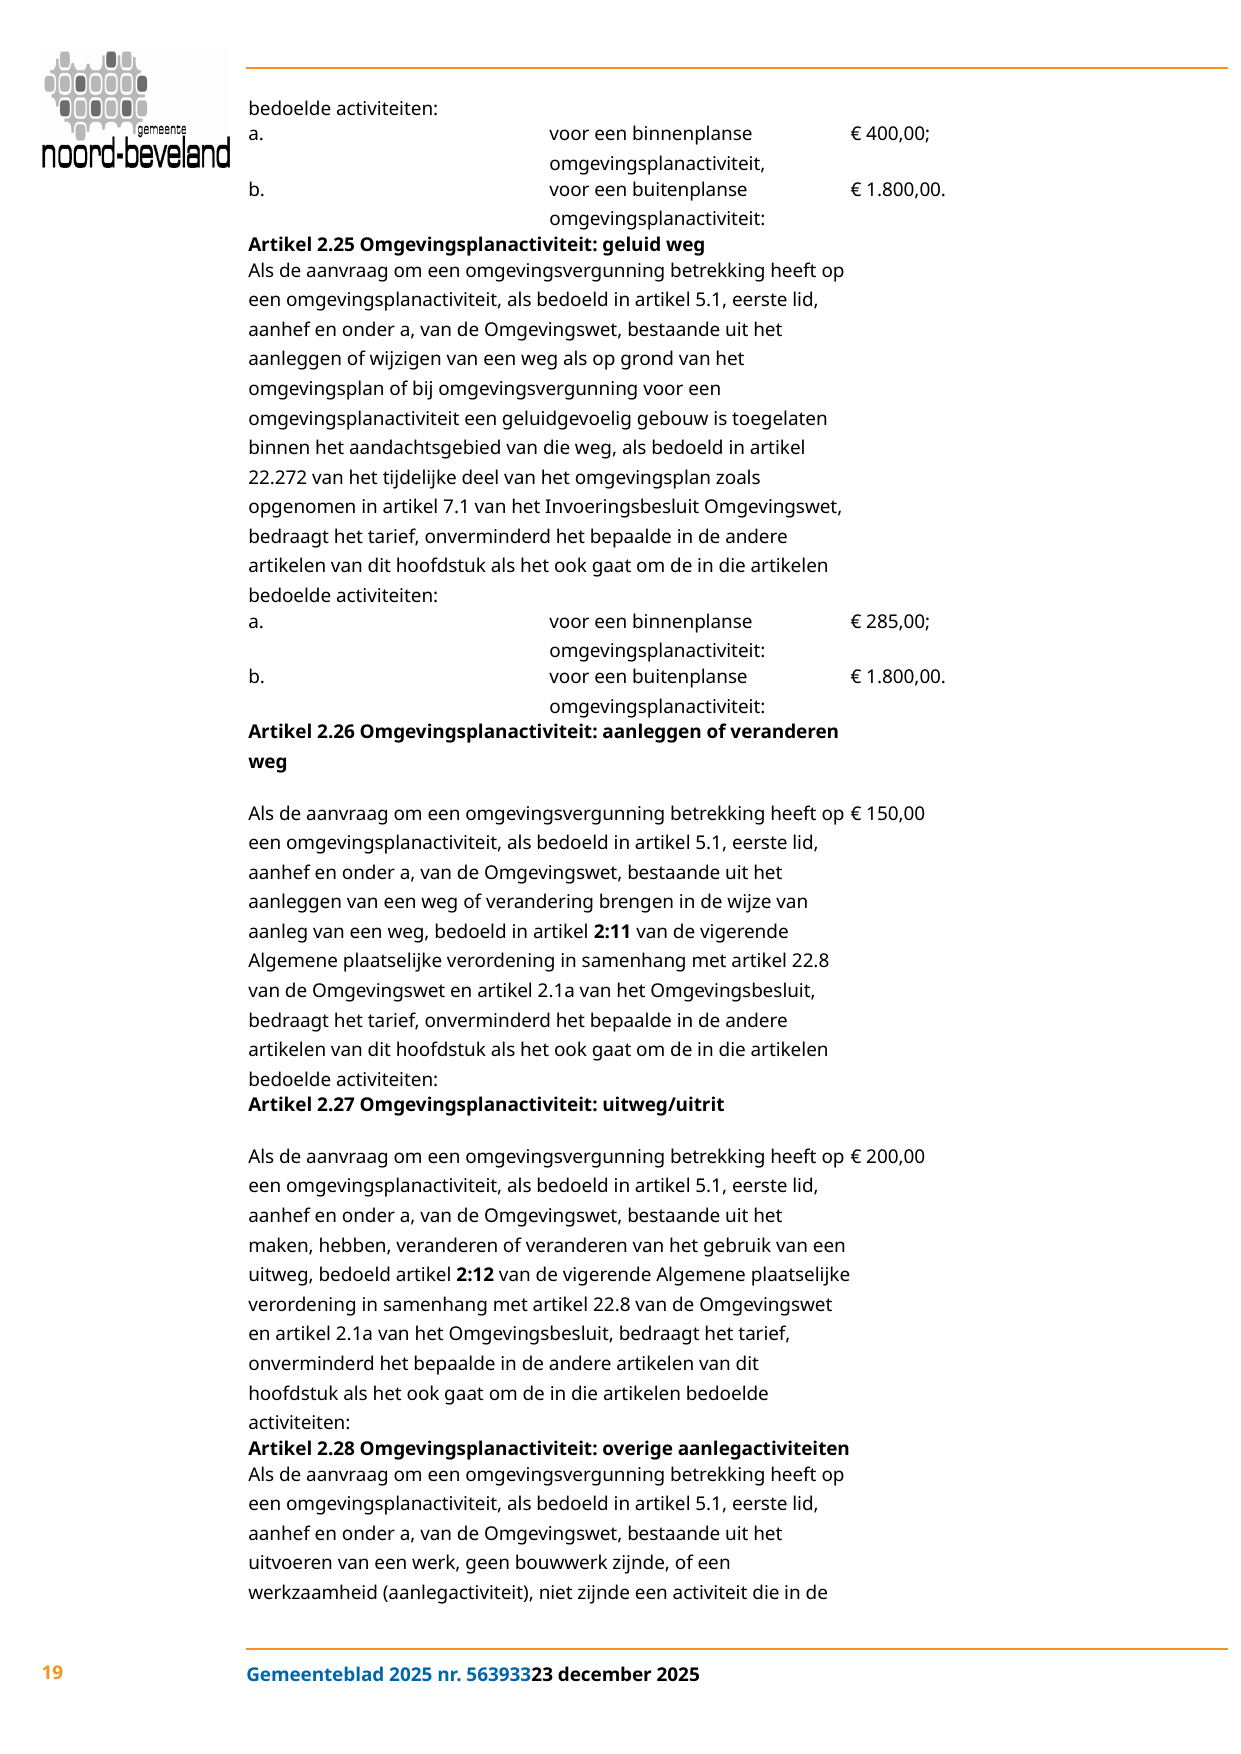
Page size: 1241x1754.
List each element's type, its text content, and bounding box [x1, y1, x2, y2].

table_cell Artikel 2.25 Omgevingsplanactiviteit: geluid weg [248, 231, 850, 257]
table_cell € 1.800,00. [850, 176, 1152, 231]
table_cell [850, 774, 1152, 800]
table_cell [850, 1435, 1152, 1461]
table_cell Als de aanvraag om een omgevingsvergunning betrekking heeft op een omgevingsplanactiviteit, als bedoeld in artikel 5.1, eerste lid, aanhef en onder a, van de Omgevingswet, bestaande uit het maken, hebben, veranderen of veranderen van het gebruik van een uitweg, bedoeld artikel 2:12 van de vigerende Algemene plaatselijke verordening in samenhang met artikel 22.8 van de Omgevingswet en artikel 2.1a van het Omgevingsbesluit, bedraagt het tarief, onverminderd het bepaalde in de andere artikelen van dit hoofdstuk als het ook gaat om de in die artikelen bedoelde activiteiten: [248, 1143, 850, 1435]
table_cell Als de aanvraag om een omgevingsvergunning betrekking heeft op een omgevingsplanactiviteit, als bedoeld in artikel 5.1, eerste lid, aanhef en onder a, van de Omgevingswet, bestaande uit het aanleggen of wijzigen van een weg als op grond van het omgevingsplan of bij omgevingsvergunning voor een omgevingsplanactiviteit een geluidgevoelig gebouw is toegelaten binnen het aandachtsgebied van die weg, als bedoeld in artikel 22.272 van het tijdelijke deel van het omgevingsplan zoals opgenomen in artikel 7.1 van het Invoeringsbesluit Omgevingswet, bedraagt het tarief, onverminderd het bepaalde in de andere artikelen van dit hoofdstuk als het ook gaat om de in die artikelen bedoelde activiteiten: [248, 257, 850, 608]
table_cell [850, 1118, 1152, 1143]
table_cell a. [248, 608, 549, 663]
table_cell [850, 719, 1152, 774]
table_cell € 150,00 [850, 800, 1152, 1092]
table_cell [850, 231, 1152, 257]
table_cell b. [248, 176, 549, 231]
table_cell Artikel 2.28 Omgevingsplanactiviteit: overige aanlegactiviteiten [248, 1435, 850, 1461]
table_cell [850, 257, 1152, 608]
table_cell Als de aanvraag om een omgevingsvergunning betrekking heeft op een omgevingsplanactiviteit, als bedoeld in artikel 5.1, eerste lid, aanhef en onder a, van de Omgevingswet, bestaande uit het uitvoeren van een werk, geen bouwwerk zijnde, of een werkzaamheid (aanlegactiviteit), niet zijnde een activiteit die in de [248, 1461, 850, 1605]
picture [41, 47, 231, 172]
table_cell b. [248, 663, 549, 719]
table_cell bedoelde activiteiten: [248, 95, 850, 121]
table_cell € 400,00; [850, 121, 1152, 176]
table_cell [248, 1118, 850, 1143]
table_cell [850, 1461, 1152, 1605]
table_cell voor een binnenplanse omgevingsplanactiviteit, [549, 121, 850, 176]
table_cell Artikel 2.27 Omgevingsplanactiviteit: uitweg/uitrit [248, 1092, 850, 1117]
table_cell Als de aanvraag om een omgevingsvergunning betrekking heeft op een omgevingsplanactiviteit, als bedoeld in artikel 5.1, eerste lid, aanhef en onder a, van de Omgevingswet, bestaande uit het aanleggen van een weg of verandering brengen in de wijze van aanleg van een weg, bedoeld in artikel 2:11 van de vigerende Algemene plaatselijke verordening in samenhang met artikel 22.8 van de Omgevingswet en artikel 2.1a van het Omgevingsbesluit, bedraagt het tarief, onverminderd het bepaalde in de andere artikelen van dit hoofdstuk als het ook gaat om de in die artikelen bedoelde activiteiten: [248, 800, 850, 1092]
table_cell € 1.800,00. [850, 663, 1152, 719]
table_cell € 200,00 [850, 1143, 1152, 1435]
table_cell voor een buitenplanse omgevingsplanactiviteit: [549, 176, 850, 231]
table_cell a. [248, 121, 549, 176]
table_cell Artikel 2.26 Omgevingsplanactiviteit: aanleggen of veranderen weg [248, 719, 850, 774]
table_cell voor een buitenplanse omgevingsplanactiviteit: [549, 663, 850, 719]
table_cell [248, 774, 850, 800]
table_cell voor een binnenplanse omgevingsplanactiviteit: [549, 608, 850, 663]
table_cell [850, 95, 1152, 121]
table_cell [850, 1092, 1152, 1117]
table_cell € 285,00; [850, 608, 1152, 663]
